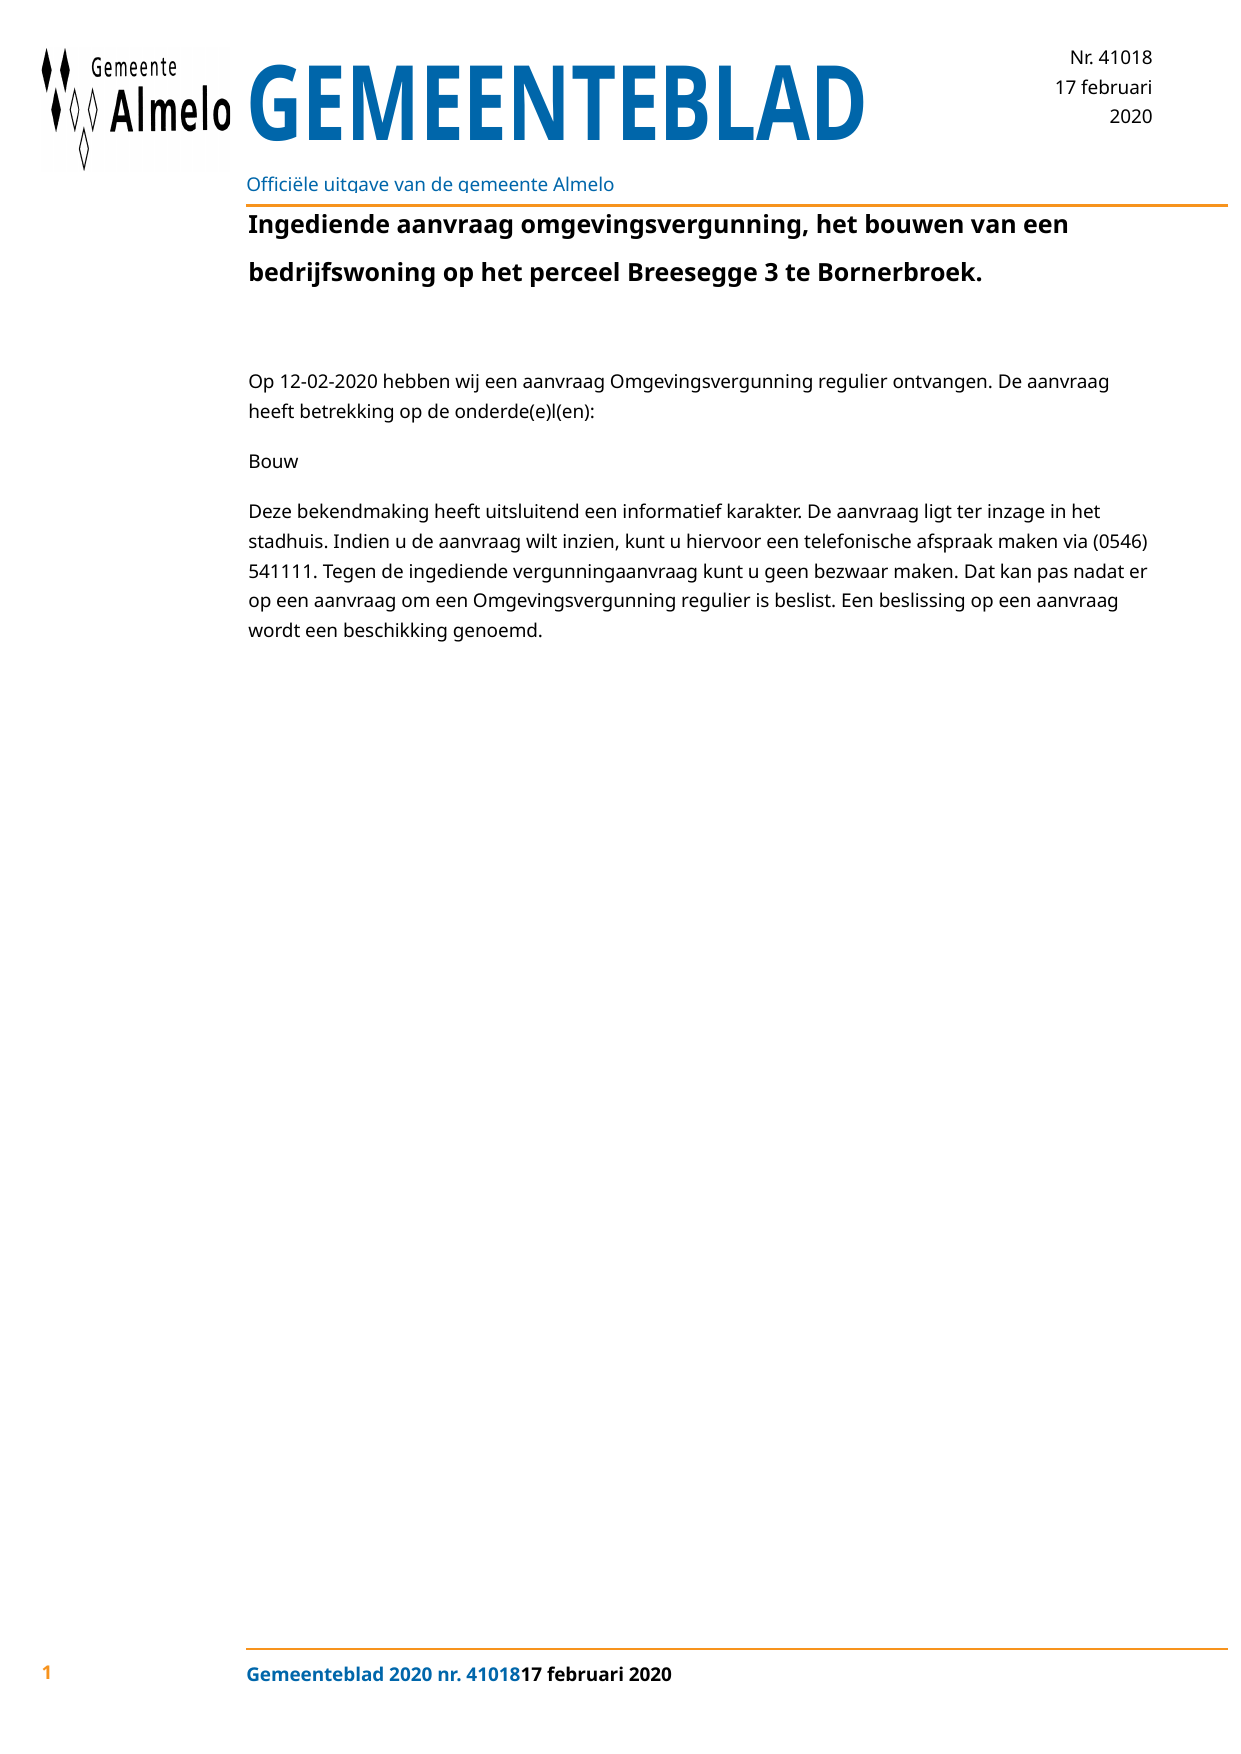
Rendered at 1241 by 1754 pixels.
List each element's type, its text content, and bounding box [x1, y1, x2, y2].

picture [41, 47, 231, 172]
text Ingediende aanvraag omgevingsvergunning, het bouwen van een bedrijfswoning op het perceel Breesegge 3 te Bornerbroek. [248, 207, 1152, 288]
text Bouw [248, 448, 1152, 474]
text Deze bekendmaking heeft uitsluitend een informatief karakter. De aanvraag ligt ter inzage in het stadhuis. Indien u de aanvraag wilt inzien, kunt u hiervoor een telefonische afspraak maken via (0546) 541111. Tegen de ingediende vergunningaanvraag kunt u geen bezwaar maken. Dat kan pas nadat er op een aanvraag om een Omgevingsvergunning regulier is beslist. Een beslissing op een aanvraag wordt een beschikking genoemd. [248, 499, 1152, 643]
text Op 12-02-2020 hebben wij een aanvraag Omgevingsvergunning regulier ontvangen. De aanvraag heeft betrekking op de onderde(e)l(en): [248, 368, 1152, 424]
